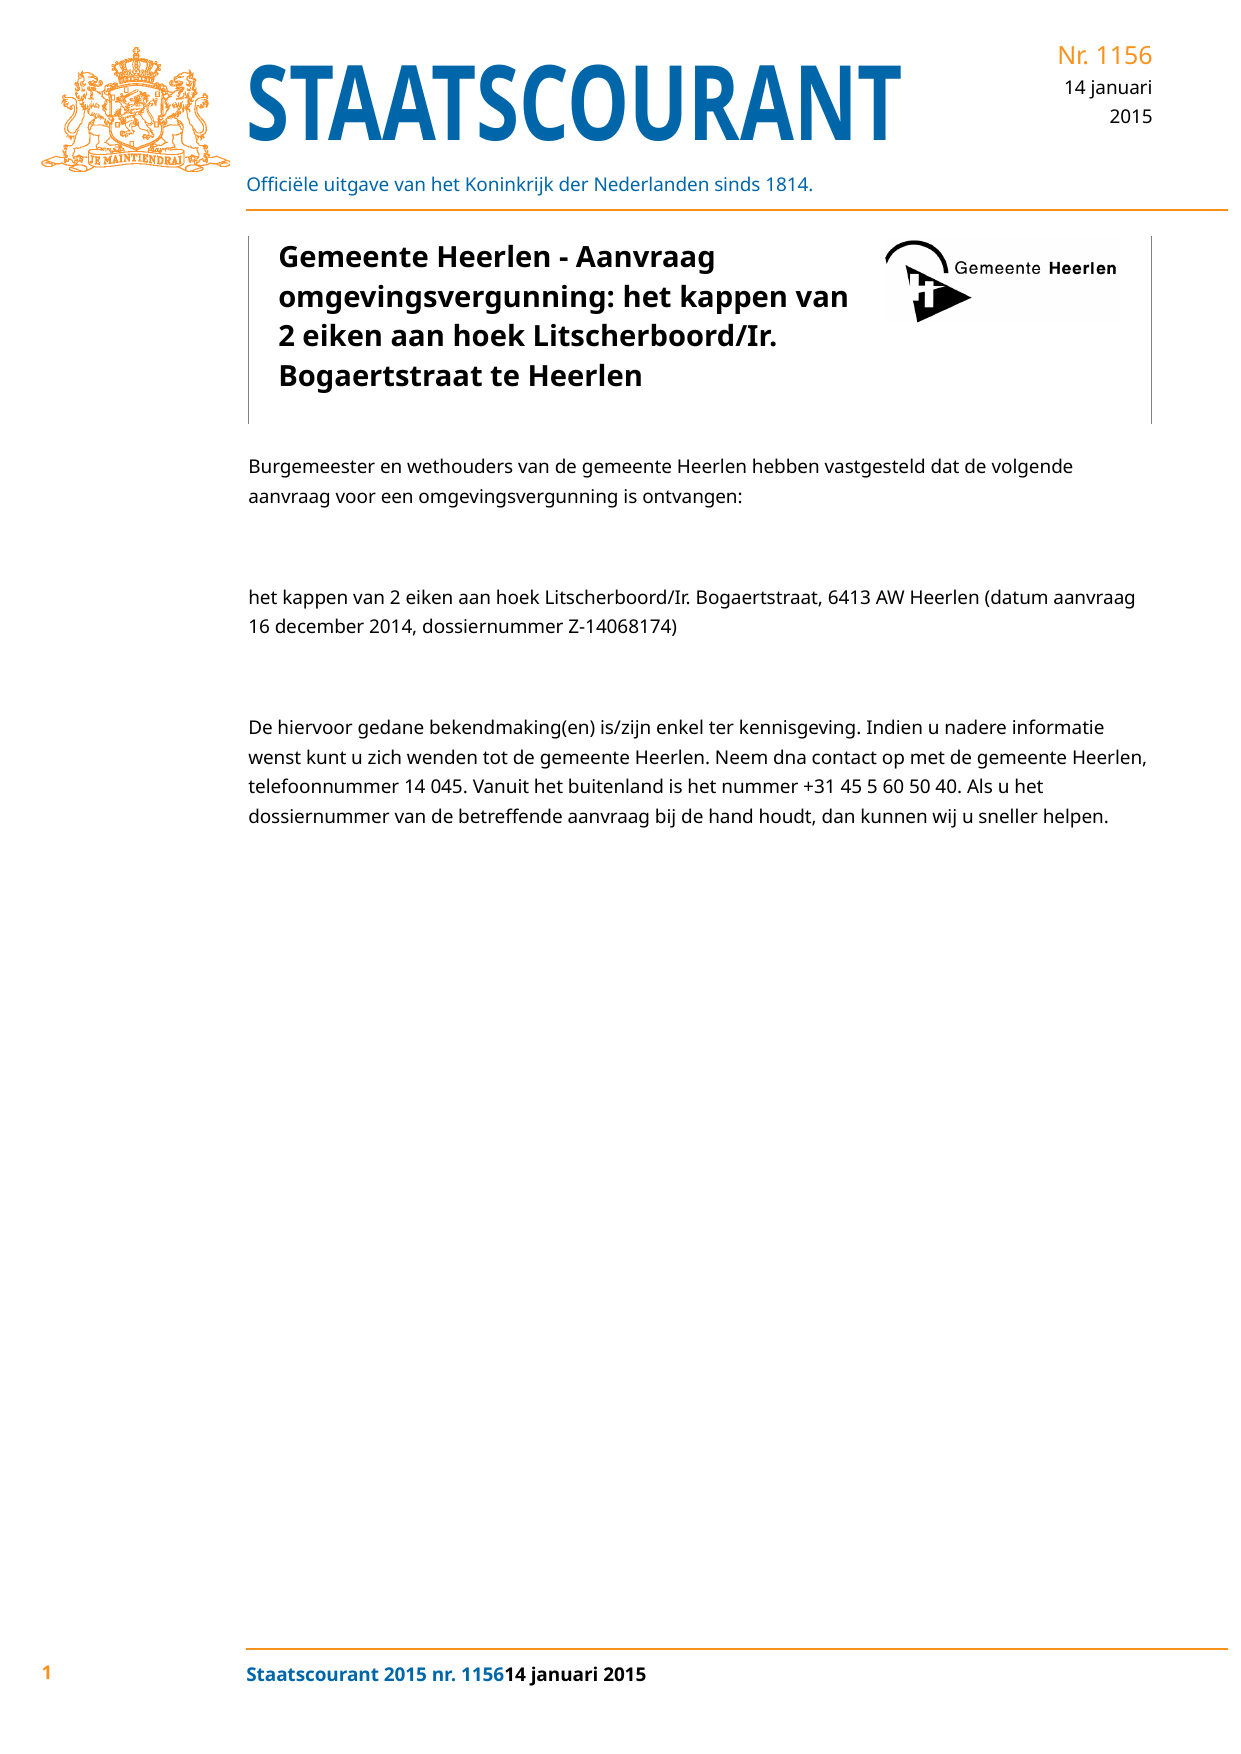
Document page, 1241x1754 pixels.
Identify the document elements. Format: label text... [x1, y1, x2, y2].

text Burgemeester en wethouders van de gemeente Heerlen hebben vastgesteld dat de volgende aanvraag voor een omgevingsvergunning is ontvangen: [248, 454, 1152, 509]
picture [41, 47, 231, 172]
text het kappen van 2 eiken aan hoek Litscherboord/Ir. Bogaertstraat, 6413 AW Heerlen (datum aanvraag 16 december 2014, dossiernummer Z-14068174) [248, 584, 1152, 639]
table_header Gemeente Heerlen - Aanvraag omgevingsvergunning: het kappen van 2 eiken aan hoek Litscherboord/Ir. Bogaertstraat te Heerlen [249, 236, 850, 424]
picture [882, 236, 1119, 325]
text De hiervoor gedane bekendmaking(en) is/zijn enkel ter kennisgeving. Indien u nadere informatie wenst kunt u zich wenden tot de gemeente Heerlen. Neem dna contact op met de gemeente Heerlen, telefoonnummer 14 045. Vanuit het buitenland is het nummer +31 45 5 60 50 40. Als u het dossiernummer van de betreffende aanvraag bij de hand houdt, dan kunnen wij u sneller helpen. [248, 714, 1152, 829]
table_header [850, 236, 1151, 424]
